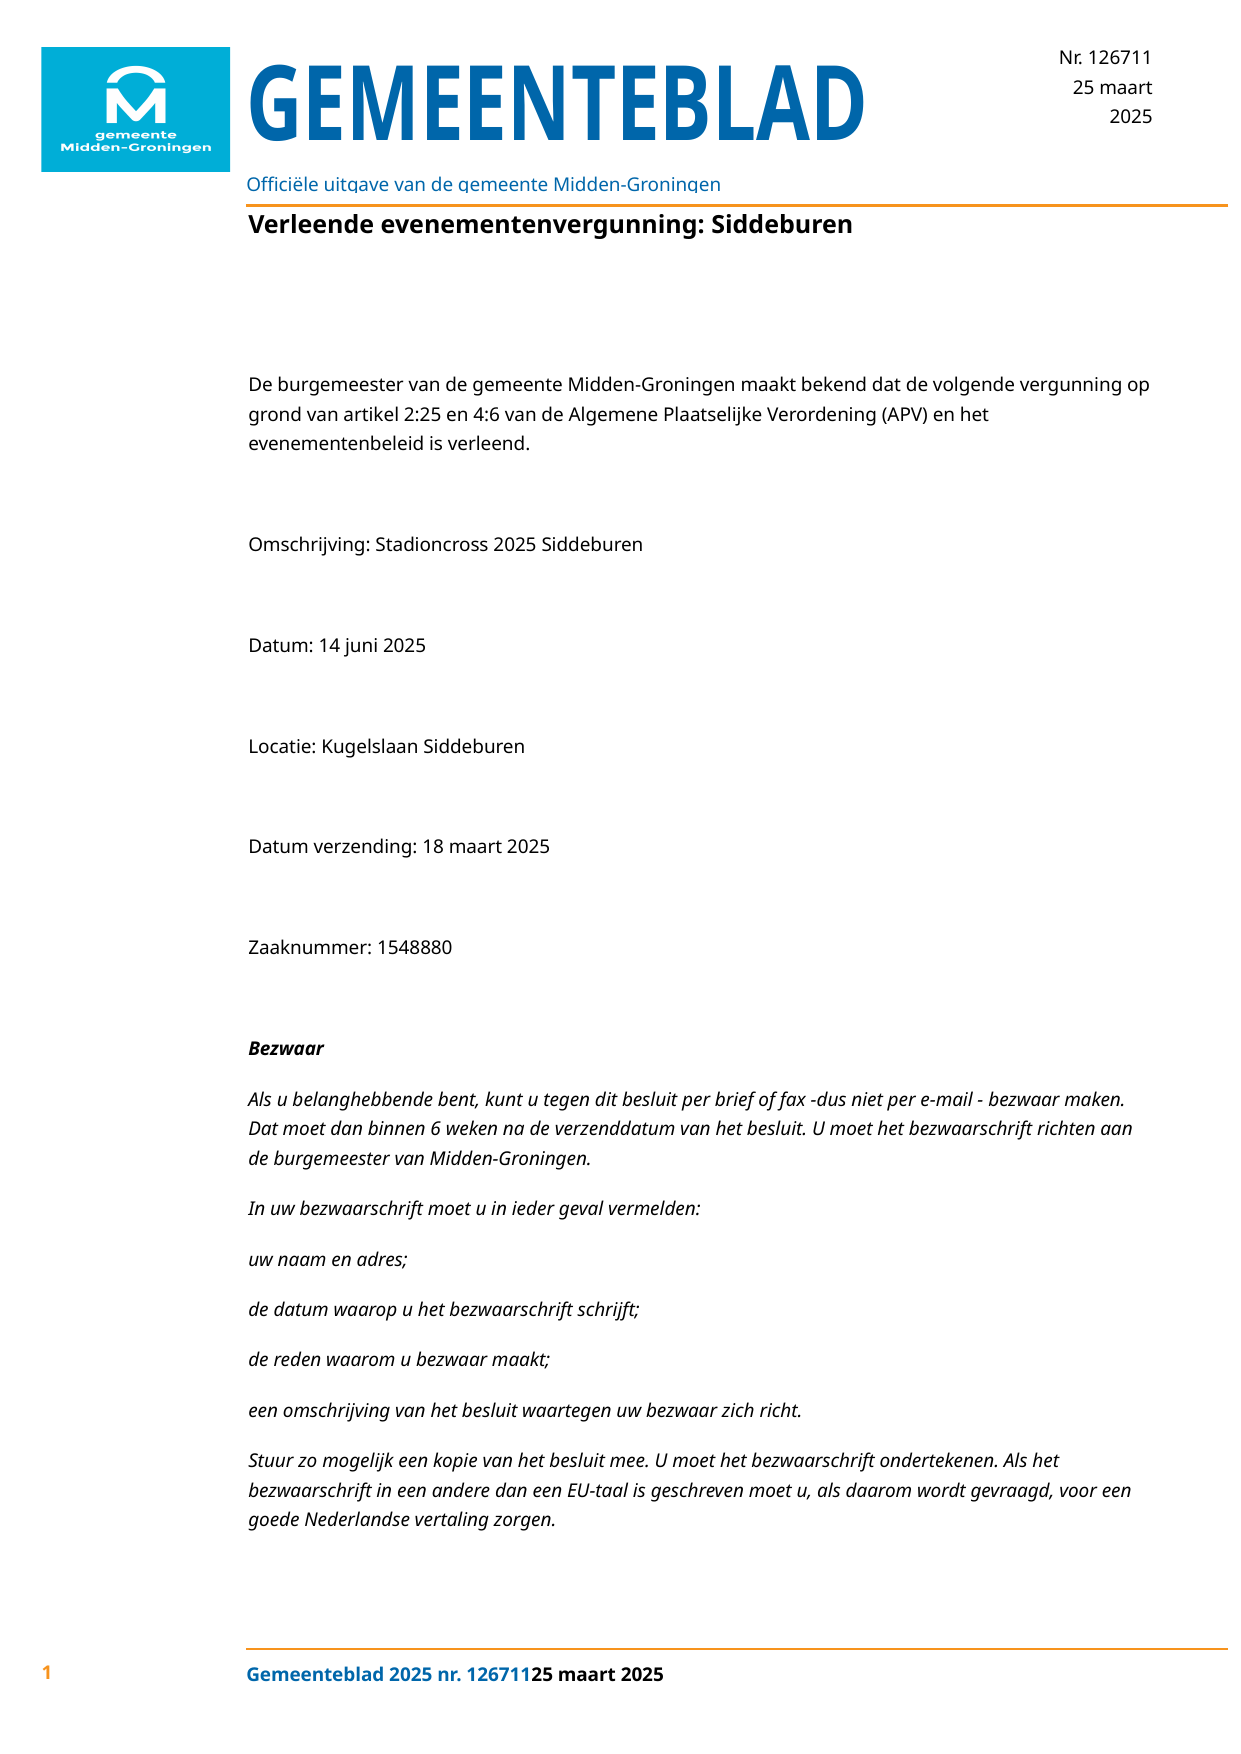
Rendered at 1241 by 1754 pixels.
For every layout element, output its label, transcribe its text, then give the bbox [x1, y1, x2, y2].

text Datum: 14 juni 2025 [248, 632, 1152, 658]
text Locatie: Kugelslaan Siddeburen [248, 733, 1152, 758]
text Omschrijving: Stadioncross 2025 Siddeburen [248, 531, 1152, 557]
text de reden waarom u bezwaar maakt; [248, 1347, 1152, 1372]
picture [107, 89, 165, 122]
picture [184, 146, 190, 153]
text Bezwaar [248, 1035, 1152, 1061]
text Als u belanghebbende bent, kunt u tegen dit besluit per brief of fax -dus niet per e-mail - bezwaar maken. Dat moet dan binnen 6 weken na de verzenddatum van het besluit. U moet het bezwaarschrift richten aan de burgemeester van Midden-Groningen. [248, 1086, 1152, 1171]
text Zaaknummer: 1548880 [248, 934, 1152, 960]
text de datum waarop u het bezwaarschrift schrijft; [248, 1296, 1152, 1322]
text Stuur zo mogelijk een kopie van het besluit mee. U moet het bezwaarschrift ondertekenen. Als het bezwaarschrift in een andere dan een EU-taal is geschreven moet u, als daarom wordt gevraagd, voor een goede Nederlandse vertaling zorgen. [248, 1447, 1152, 1532]
text een omschrijving van het besluit waartegen uw bezwaar zich richt. [248, 1397, 1152, 1423]
picture [108, 66, 164, 82]
text Verleende evenementenvergunning: Siddeburen [248, 207, 1152, 241]
text In uw bezwaarschrift moet u in ieder geval vermelden: [248, 1195, 1152, 1221]
text De burgemeester van de gemeente Midden-Groningen maakt bekend dat de volgende vergunning op grond van artikel 2:25 en 4:6 van de Algemene Plaatselijke Verordening (APV) en het evenementenbeleid is verleend. [248, 371, 1152, 456]
text uw naam en adres; [248, 1246, 1152, 1271]
text Datum verzending: 18 maart 2025 [248, 834, 1152, 859]
